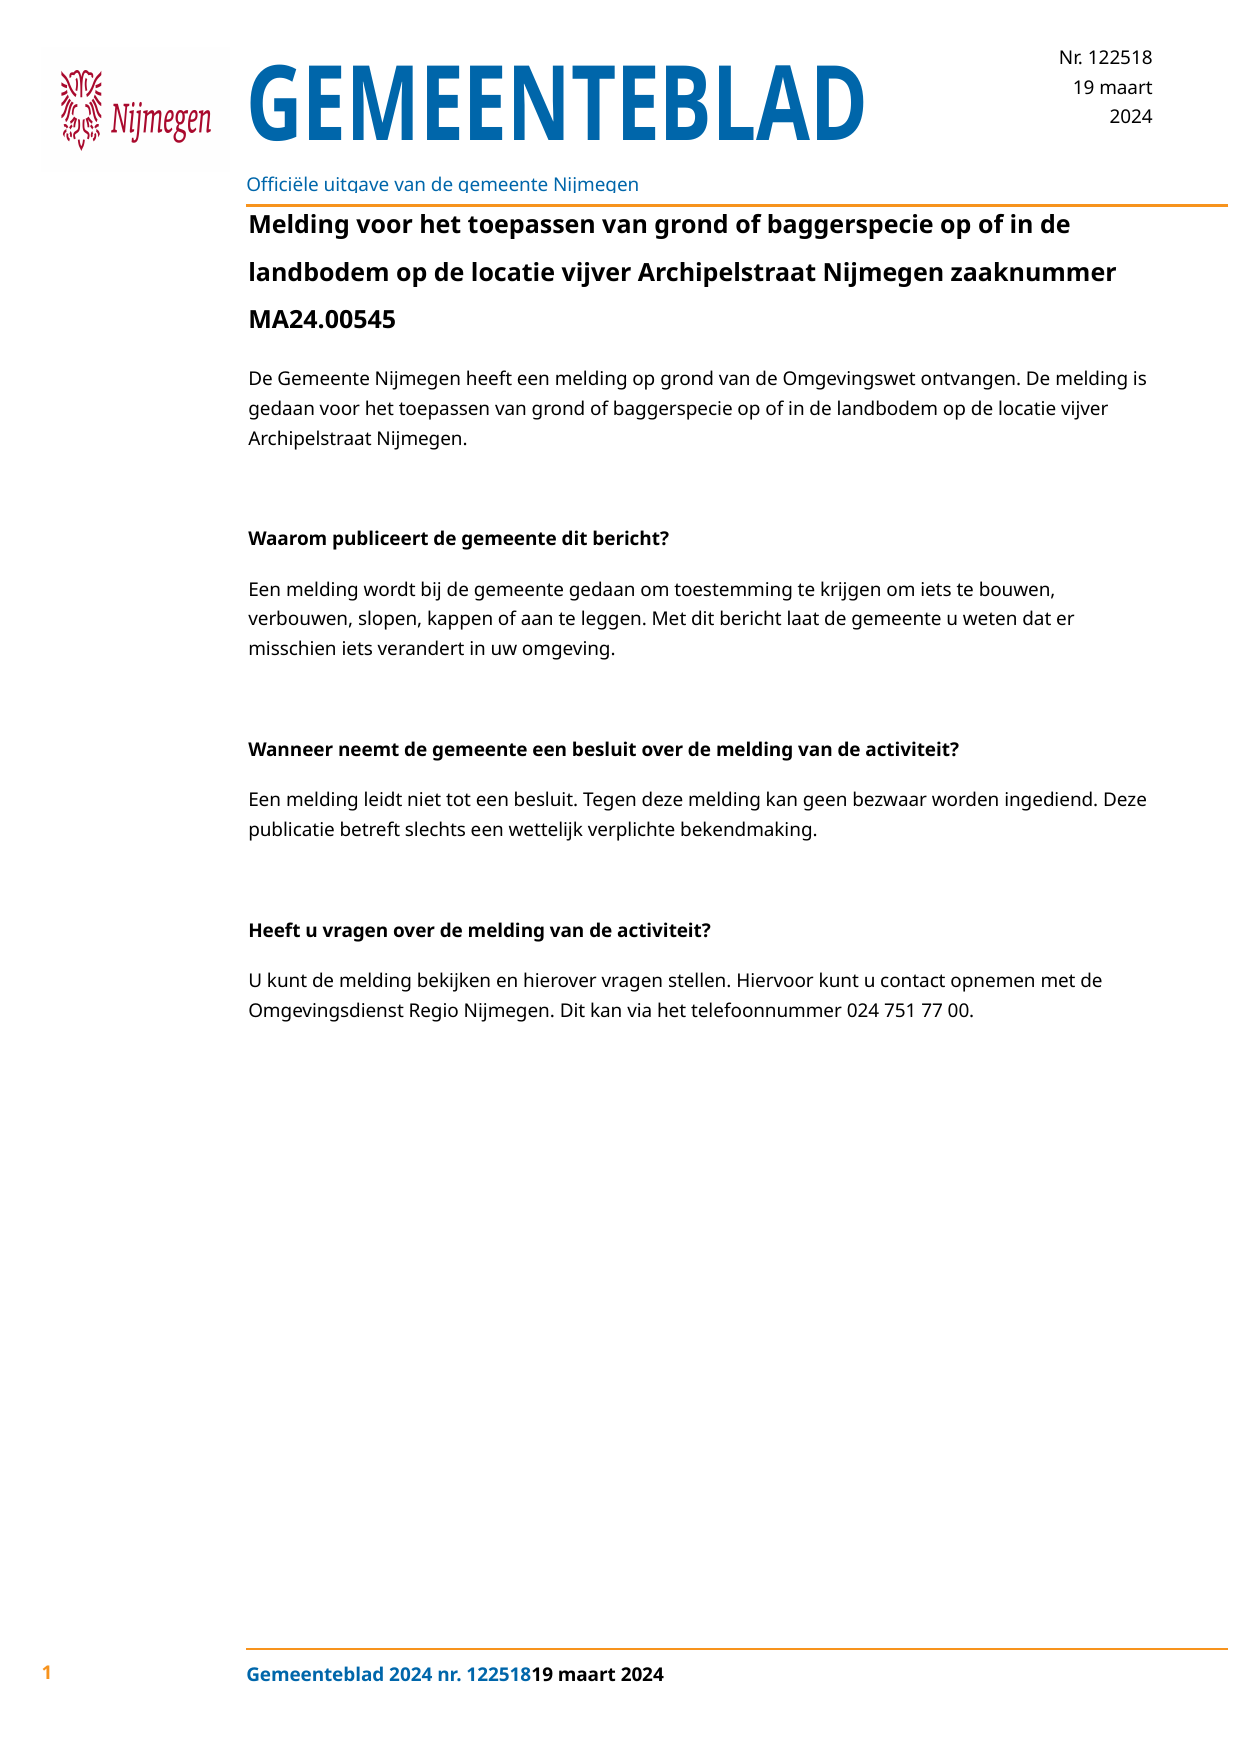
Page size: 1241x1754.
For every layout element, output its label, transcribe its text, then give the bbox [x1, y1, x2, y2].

picture [41, 47, 231, 172]
text Een melding wordt bij de gemeente gedaan om toestemming te krijgen om iets te bouwen, verbouwen, slopen, kappen of aan te leggen. Met dit bericht laat de gemeente u weten dat er misschien iets verandert in uw omgeving. [248, 576, 1152, 661]
text Waarom publiceert de gemeente dit bericht? [248, 526, 1152, 551]
text Heeft u vragen over de melding van de activiteit? [248, 917, 1152, 942]
text U kunt de melding bekijken en hierover vragen stellen. Hiervoor kunt u contact opnemen met de Omgevingsdienst Regio Nijmegen. Dit kan via het telefoonnummer 024 751 77 00. [248, 967, 1152, 1022]
text Een melding leidt niet tot een besluit. Tegen deze melding kan geen bezwaar worden ingediend. Deze publicatie betreft slechts een wettelijk verplichte bekendmaking. [248, 786, 1152, 842]
text Melding voor het toepassen van grond of baggerspecie op of in de landbodem op de locatie vijver Archipelstraat Nijmegen zaaknummer MA24.00545 [248, 207, 1152, 336]
text Wanneer neemt de gemeente een besluit over de melding van de activiteit? [248, 736, 1152, 762]
text De Gemeente Nijmegen heeft een melding op grond van de Omgevingswet ontvangen. De melding is gedaan voor het toepassen van grond of baggerspecie op of in de landbodem op de locatie vijver Archipelstraat Nijmegen. [248, 366, 1152, 450]
